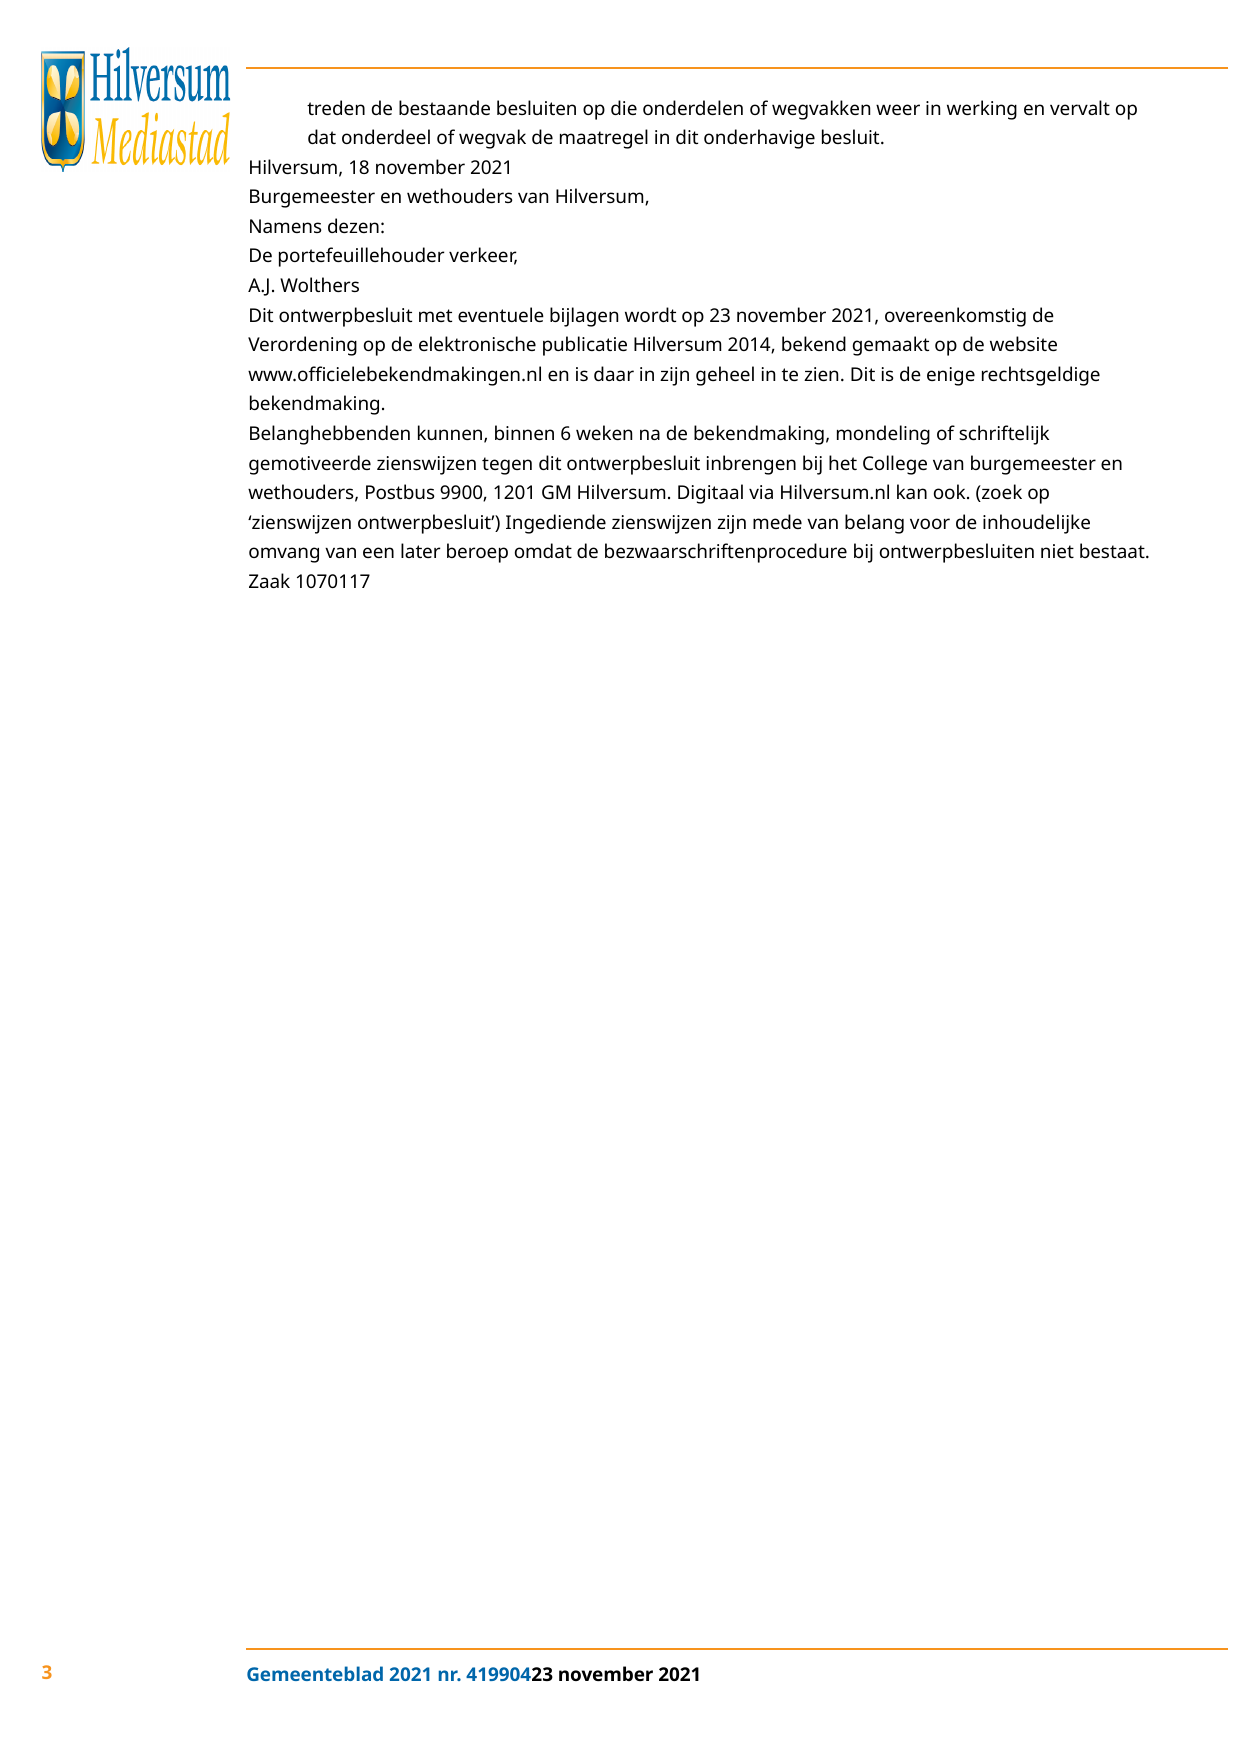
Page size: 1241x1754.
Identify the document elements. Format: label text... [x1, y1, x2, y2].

text Namens dezen: [248, 213, 1152, 239]
text De portefeuillehouder verkeer, [248, 243, 1152, 268]
text A.J. Wolthers [248, 272, 1152, 298]
text Burgemeester en wethouders van Hilversum, [248, 183, 1152, 209]
text Dit ontwerpbesluit met eventuele bijlagen wordt op 23 november 2021, overeenkomstig de Verordening op de elektronische publicatie Hilversum 2014, bekend gemaakt op de website www.officielebekendmakingen.nl en is daar in zijn geheel in te zien. Dit is de enige rechtsgeldige bekendmaking. [248, 302, 1152, 416]
text Hilversum, 18 november 2021 [248, 154, 1152, 180]
list treden de bestaande besluiten op die onderdelen of wegvakken weer in werking en vervalt op dat onderdeel of wegvak de maatregel in dit onderhavige besluit. [248, 95, 1152, 150]
text Zaak 1070117 [248, 568, 1152, 594]
picture [41, 47, 231, 172]
text Belanghebbenden kunnen, binnen 6 weken na de bekendmaking, mondeling of schriftelijk gemotiveerde zienswijzen tegen dit ontwerpbesluit inbrengen bij het College van burgemeester en wethouders, Postbus 9900, 1201 GM Hilversum. Digitaal via Hilversum.nl kan ook. (zoek op ‘zienswijzen ontwerpbesluit’) Ingediende zienswijzen zijn mede van belang voor de inhoudelijke omvang van een later beroep omdat de bezwaarschriftenprocedure bij ontwerpbesluiten niet bestaat. [248, 420, 1152, 564]
